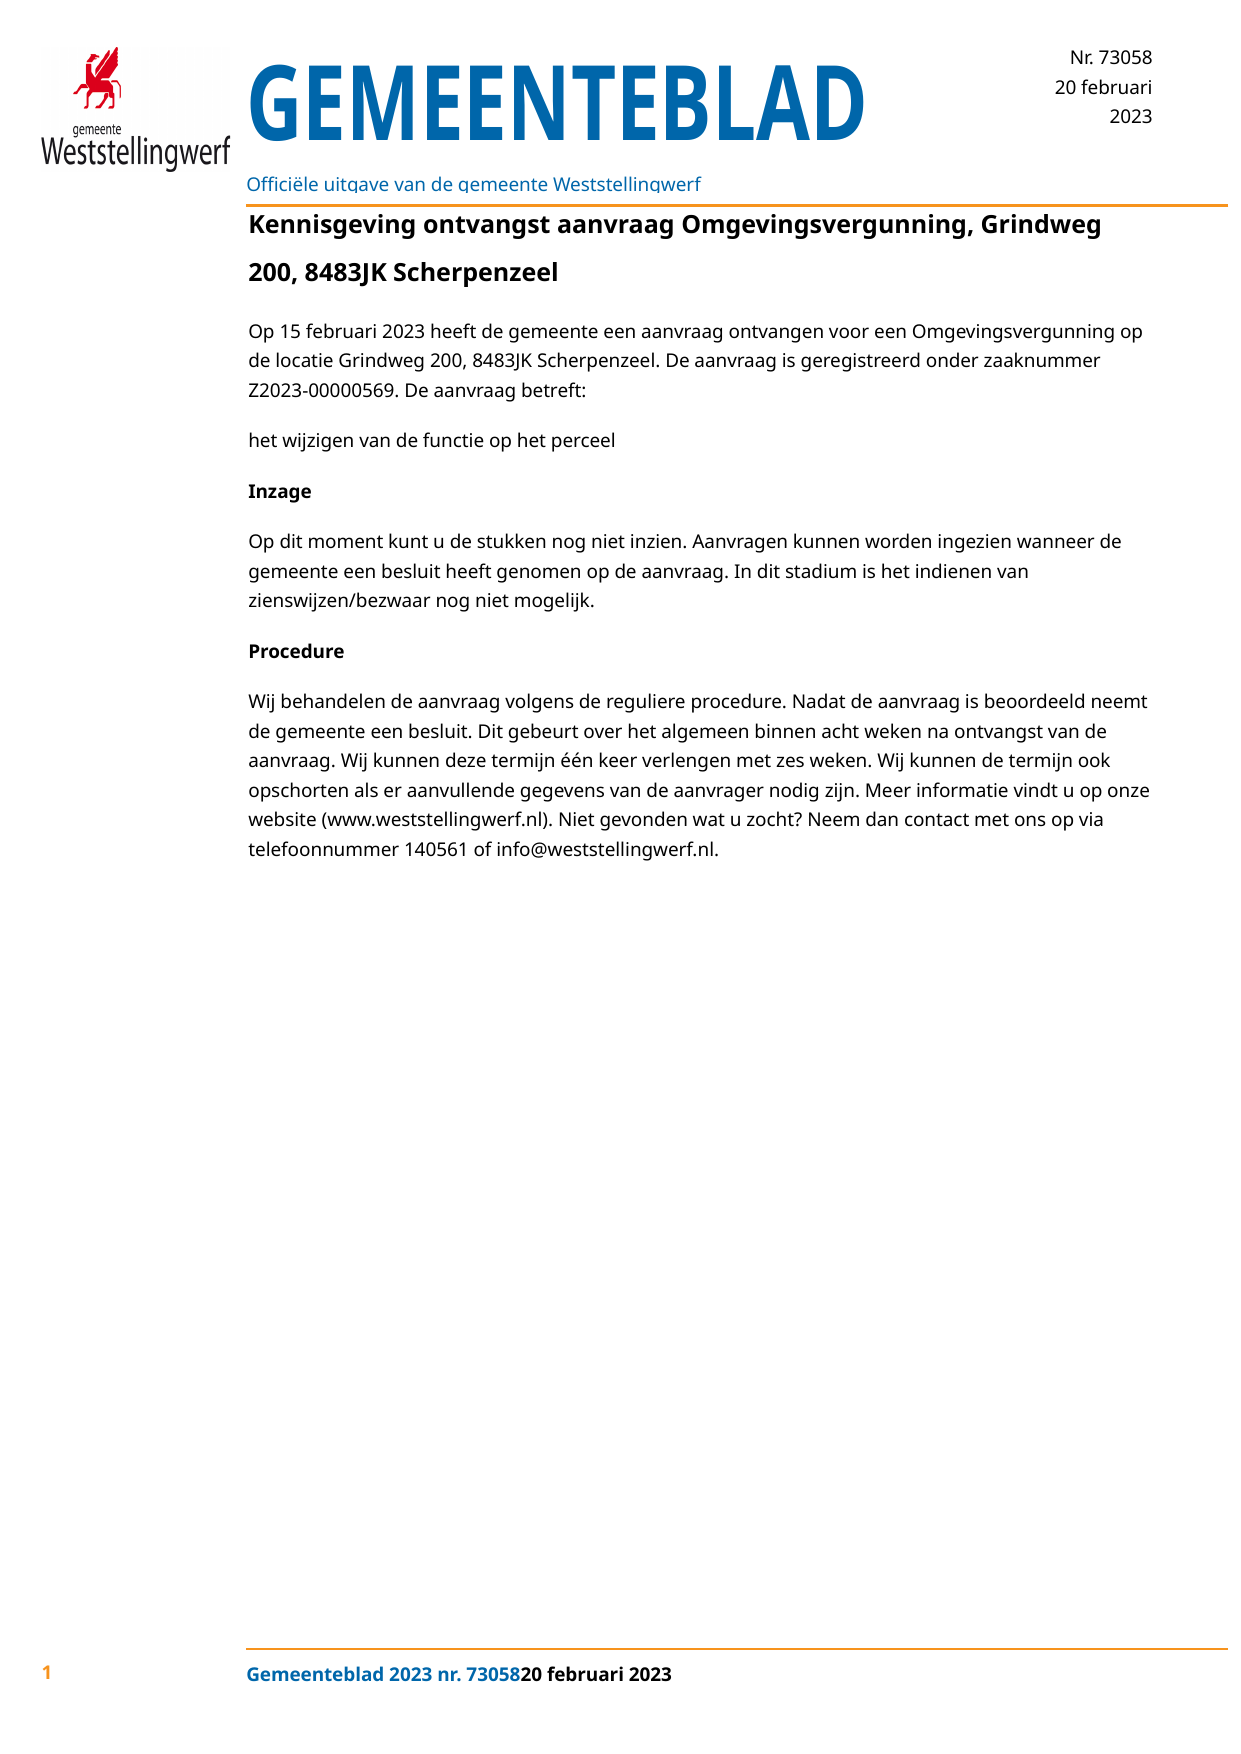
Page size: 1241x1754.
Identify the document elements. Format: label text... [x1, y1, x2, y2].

text Op 15 februari 2023 heeft de gemeente een aanvraag ontvangen voor een Omgevingsvergunning op de locatie Grindweg 200, 8483JK Scherpenzeel. De aanvraag is geregistreerd onder zaaknummer Z2023-00000569. De aanvraag betreft: [248, 318, 1152, 403]
text Inzage [248, 478, 1152, 504]
text Op dit moment kunt u de stukken nog niet inzien. Aanvragen kunnen worden ingezien wanneer de gemeente een besluit heeft genomen op de aanvraag. In dit stadium is het indienen van zienswijzen/bezwaar nog niet mogelijk. [248, 528, 1152, 613]
text Kennisgeving ontvangst aanvraag Omgevingsvergunning, Grindweg 200, 8483JK Scherpenzeel [248, 207, 1152, 288]
picture [41, 47, 231, 172]
text het wijzigen van de functie op het perceel [248, 427, 1152, 453]
text Procedure [248, 638, 1152, 664]
text Wij behandelen de aanvraag volgens de reguliere procedure. Nadat de aanvraag is beoordeeld neemt de gemeente een besluit. Dit gebeurt over het algemeen binnen acht weken na ontvangst van de aanvraag. Wij kunnen deze termijn één keer verlengen met zes weken. Wij kunnen de termijn ook opschorten als er aanvullende gegevens van de aanvrager nodig zijn. Meer informatie vindt u op onze website (www.weststellingwerf.nl). Niet gevonden wat u zocht? Neem dan contact met ons op via telefoonnummer 140561 of info@weststellingwerf.nl. [248, 688, 1152, 862]
